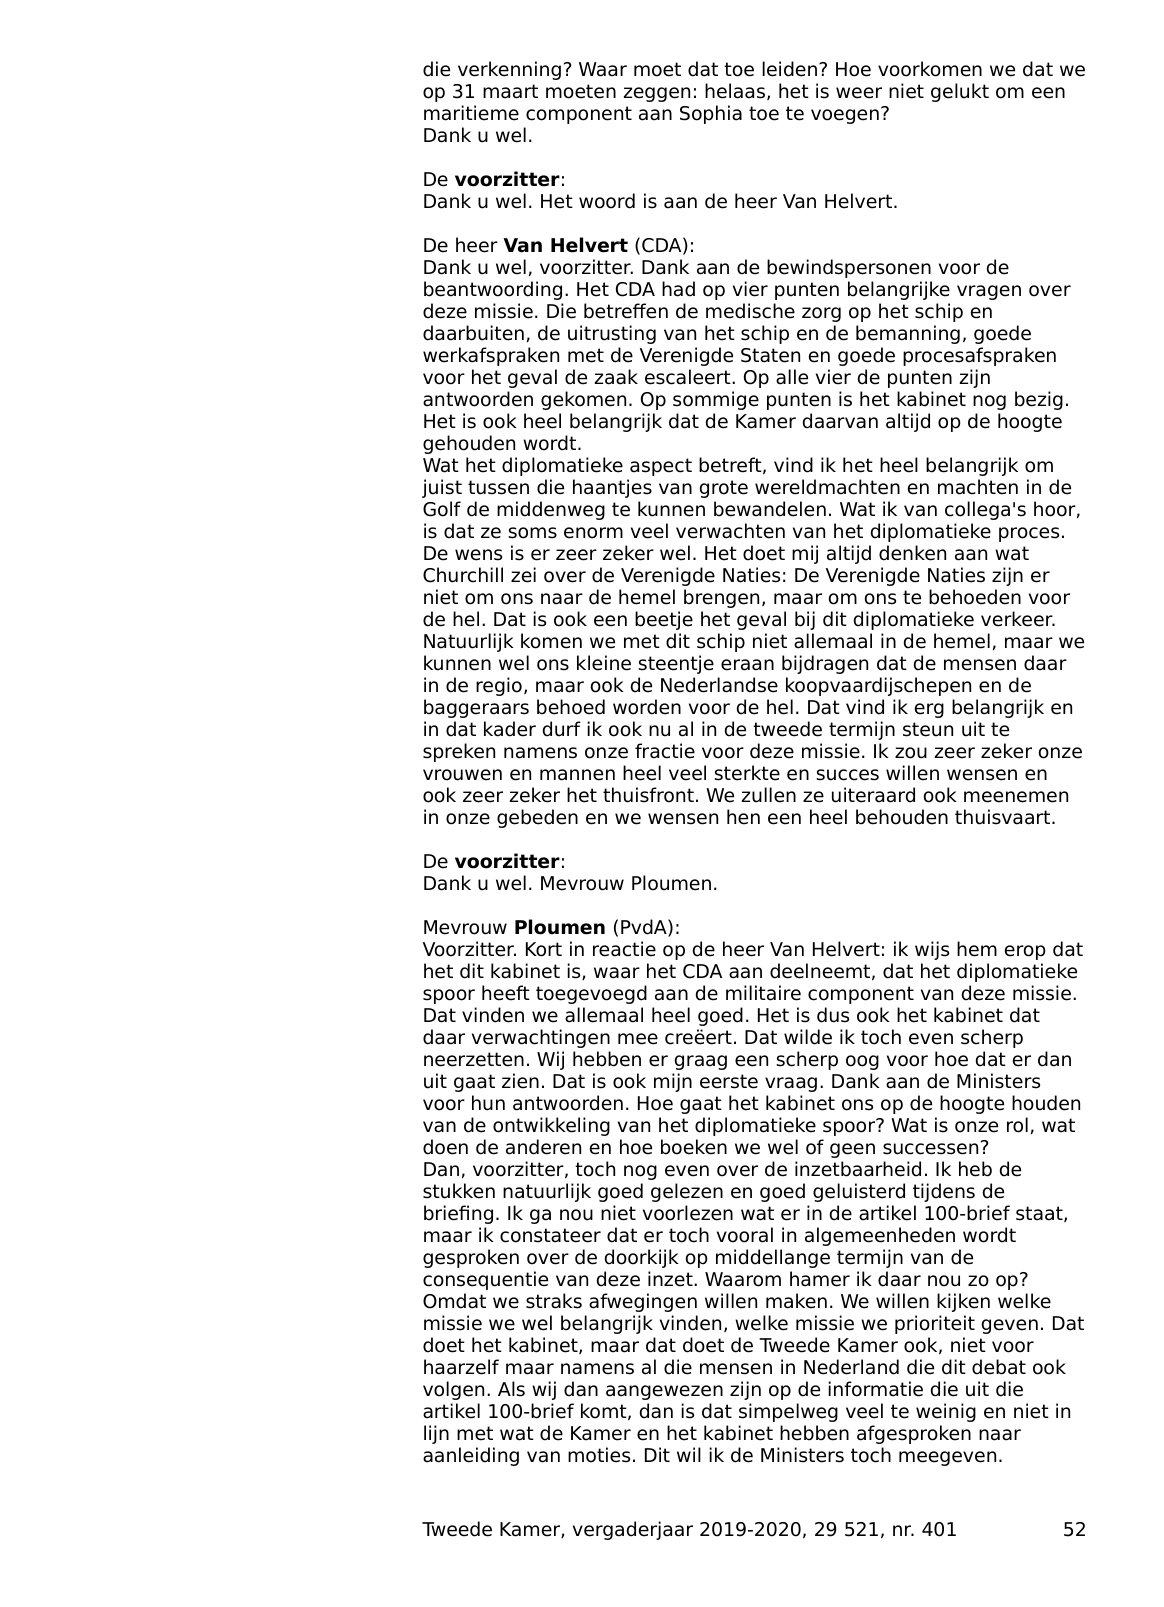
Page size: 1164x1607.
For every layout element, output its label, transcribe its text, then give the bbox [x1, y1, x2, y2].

text Mevrouw Ploumen (PvdA): [422, 917, 1087, 939]
text die verkenning? Waar moet dat toe leiden? Hoe voorkomen we dat we op 31 maart moeten zeggen: helaas, het is weer niet gelukt om een maritieme component aan Sophia toe te voegen? [422, 59, 1087, 125]
text Dank u wel. Mevrouw Ploumen. [422, 873, 1087, 895]
text Dank u wel, voorzitter. Dank aan de bewindspersonen voor de beantwoording. Het CDA had op vier punten belangrijke vragen over deze missie. Die betreffen de medische zorg op het schip en daarbuiten, de uitrusting van het schip en de bemanning, goede werkafspraken met de Verenigde Staten en goede procesafspraken voor het geval de zaak escaleert. Op alle vier de punten zijn antwoorden gekomen. Op sommige punten is het kabinet nog bezig. Het is ook heel belangrijk dat de Kamer daarvan altijd op de hoogte gehouden wordt. [422, 257, 1087, 455]
text Dank u wel. [422, 125, 1087, 147]
text Voorzitter. Kort in reactie op de heer Van Helvert: ik wijs hem erop dat het dit kabinet is, waar het CDA aan deelneemt, dat het diplomatieke spoor heeft toegevoegd aan de militaire component van deze missie. Dat vinden we allemaal heel goed. Het is dus ook het kabinet dat daar verwachtingen mee creëert. Dat wilde ik toch even scherp neerzetten. Wij hebben er graag een scherp oog voor hoe dat er dan uit gaat zien. Dat is ook mijn eerste vraag. Dank aan de Ministers voor hun antwoorden. Hoe gaat het kabinet ons op de hoogte houden van de ontwikkeling van het diplomatieke spoor? Wat is onze rol, wat doen de anderen en hoe boeken we wel of geen successen? [422, 939, 1087, 1159]
text Dan, voorzitter, toch nog even over de inzetbaarheid. Ik heb de stukken natuurlijk goed gelezen en goed geluisterd tijdens de briefing. Ik ga nou niet voorlezen wat er in de artikel 100-brief staat, maar ik constateer dat er toch vooral in algemeenheden wordt gesproken over de doorkijk op middellange termijn van de consequentie van deze inzet. Waarom hamer ik daar nou zo op? Omdat we straks afwegingen willen maken. We willen kijken welke missie we wel belangrijk vinden, welke missie we prioriteit geven. Dat doet het kabinet, maar dat doet de Tweede Kamer ook, niet voor haarzelf maar namens al die mensen in Nederland die dit debat ook volgen. Als wij dan aangewezen zijn op de informatie die uit die artikel 100-brief komt, dan is dat simpelweg veel te weinig en niet in lijn met wat de Kamer en het kabinet hebben afgesproken naar aanleiding van moties. Dit wil ik de Ministers toch meegeven. [422, 1159, 1087, 1467]
text De voorzitter: [422, 169, 1087, 191]
text Wat het diplomatieke aspect betreft, vind ik het heel belangrijk om juist tussen die haantjes van grote wereldmachten en machten in de Golf de middenweg te kunnen bewandelen. Wat ik van collega's hoor, is dat ze soms enorm veel verwachten van het diplomatieke proces. De wens is er zeer zeker wel. Het doet mij altijd denken aan wat Churchill zei over de Verenigde Naties: De Verenigde Naties zijn er niet om ons naar de hemel brengen, maar om ons te behoeden voor de hel. Dat is ook een beetje het geval bij dit diplomatieke verkeer. Natuurlijk komen we met dit schip niet allemaal in de hemel, maar we kunnen wel ons kleine steentje eraan bijdragen dat de mensen daar in de regio, maar ook de Nederlandse koopvaardijschepen en de baggeraars behoed worden voor de hel. Dat vind ik erg belangrijk en in dat kader durf ik ook nu al in de tweede termijn steun uit te spreken namens onze fractie voor deze missie. Ik zou zeer zeker onze vrouwen en mannen heel veel sterkte en succes willen wensen en ook zeer zeker het thuisfront. We zullen ze uiteraard ook meenemen in onze gebeden en we wensen hen een heel behouden thuisvaart. [422, 455, 1087, 829]
text De voorzitter: [422, 851, 1087, 873]
text Dank u wel. Het woord is aan de heer Van Helvert. [422, 191, 1087, 213]
text De heer Van Helvert (CDA): [422, 235, 1087, 257]
